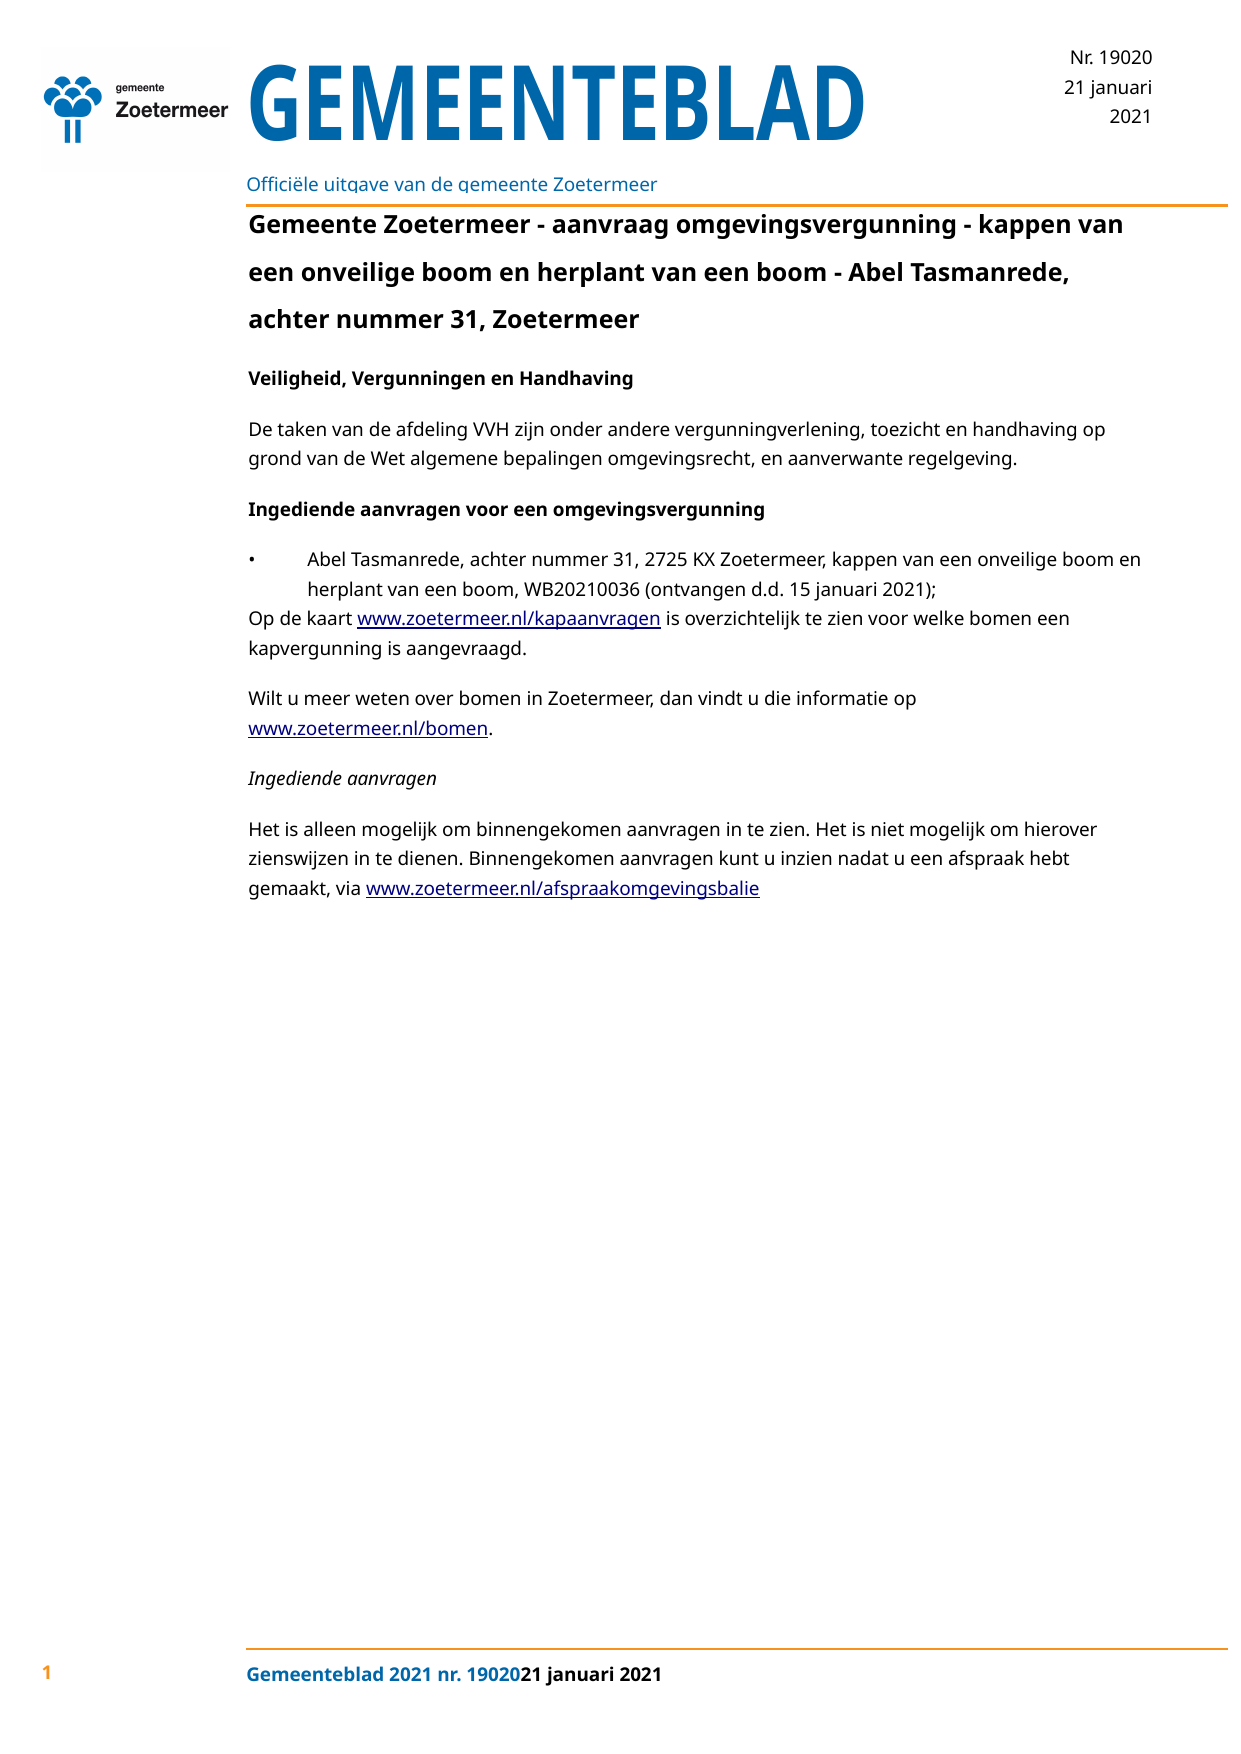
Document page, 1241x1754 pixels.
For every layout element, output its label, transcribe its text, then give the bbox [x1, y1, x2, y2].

picture [41, 47, 231, 172]
text Wilt u meer weten over bomen in Zoetermeer, dan vindt u die informatie op www.zoetermeer.nl/bomen. [248, 686, 1152, 741]
text De taken van de afdeling VVH zijn onder andere vergunningverlening, toezicht en handhaving op grond van de Wet algemene bepalingen omgevingsrecht, en aanverwante regelgeving. [248, 416, 1152, 471]
text Ingediende aanvragen [248, 766, 1152, 791]
text Het is alleen mogelijk om binnengekomen aanvragen in te zien. Het is niet mogelijk om hierover zienswijzen in te dienen. Binnengekomen aanvragen kunt u inzien nadat u een afspraak hebt gemaakt, via www.zoetermeer.nl/afspraakomgevingsbalie [248, 816, 1152, 901]
text Veiligheid, Vergunningen en Handhaving [248, 366, 1152, 391]
text Gemeente Zoetermeer - aanvraag omgevingsvergunning - kappen van een onveilige boom en herplant van een boom - Abel Tasmanrede, achter nummer 31, Zoetermeer [248, 207, 1152, 336]
text Ingediende aanvragen voor een omgevingsvergunning [248, 496, 1152, 522]
list Abel Tasmanrede, achter nummer 31, 2725 KX Zoetermeer, kappen van een onveilige boom en herplant van een boom, WB20210036 (ontvangen d.d. 15 januari 2021); [248, 546, 1152, 602]
text Op de kaart www.zoetermeer.nl/kapaanvragen is overzichtelijk te zien voor welke bomen een kapvergunning is aangevraagd. [248, 606, 1152, 661]
